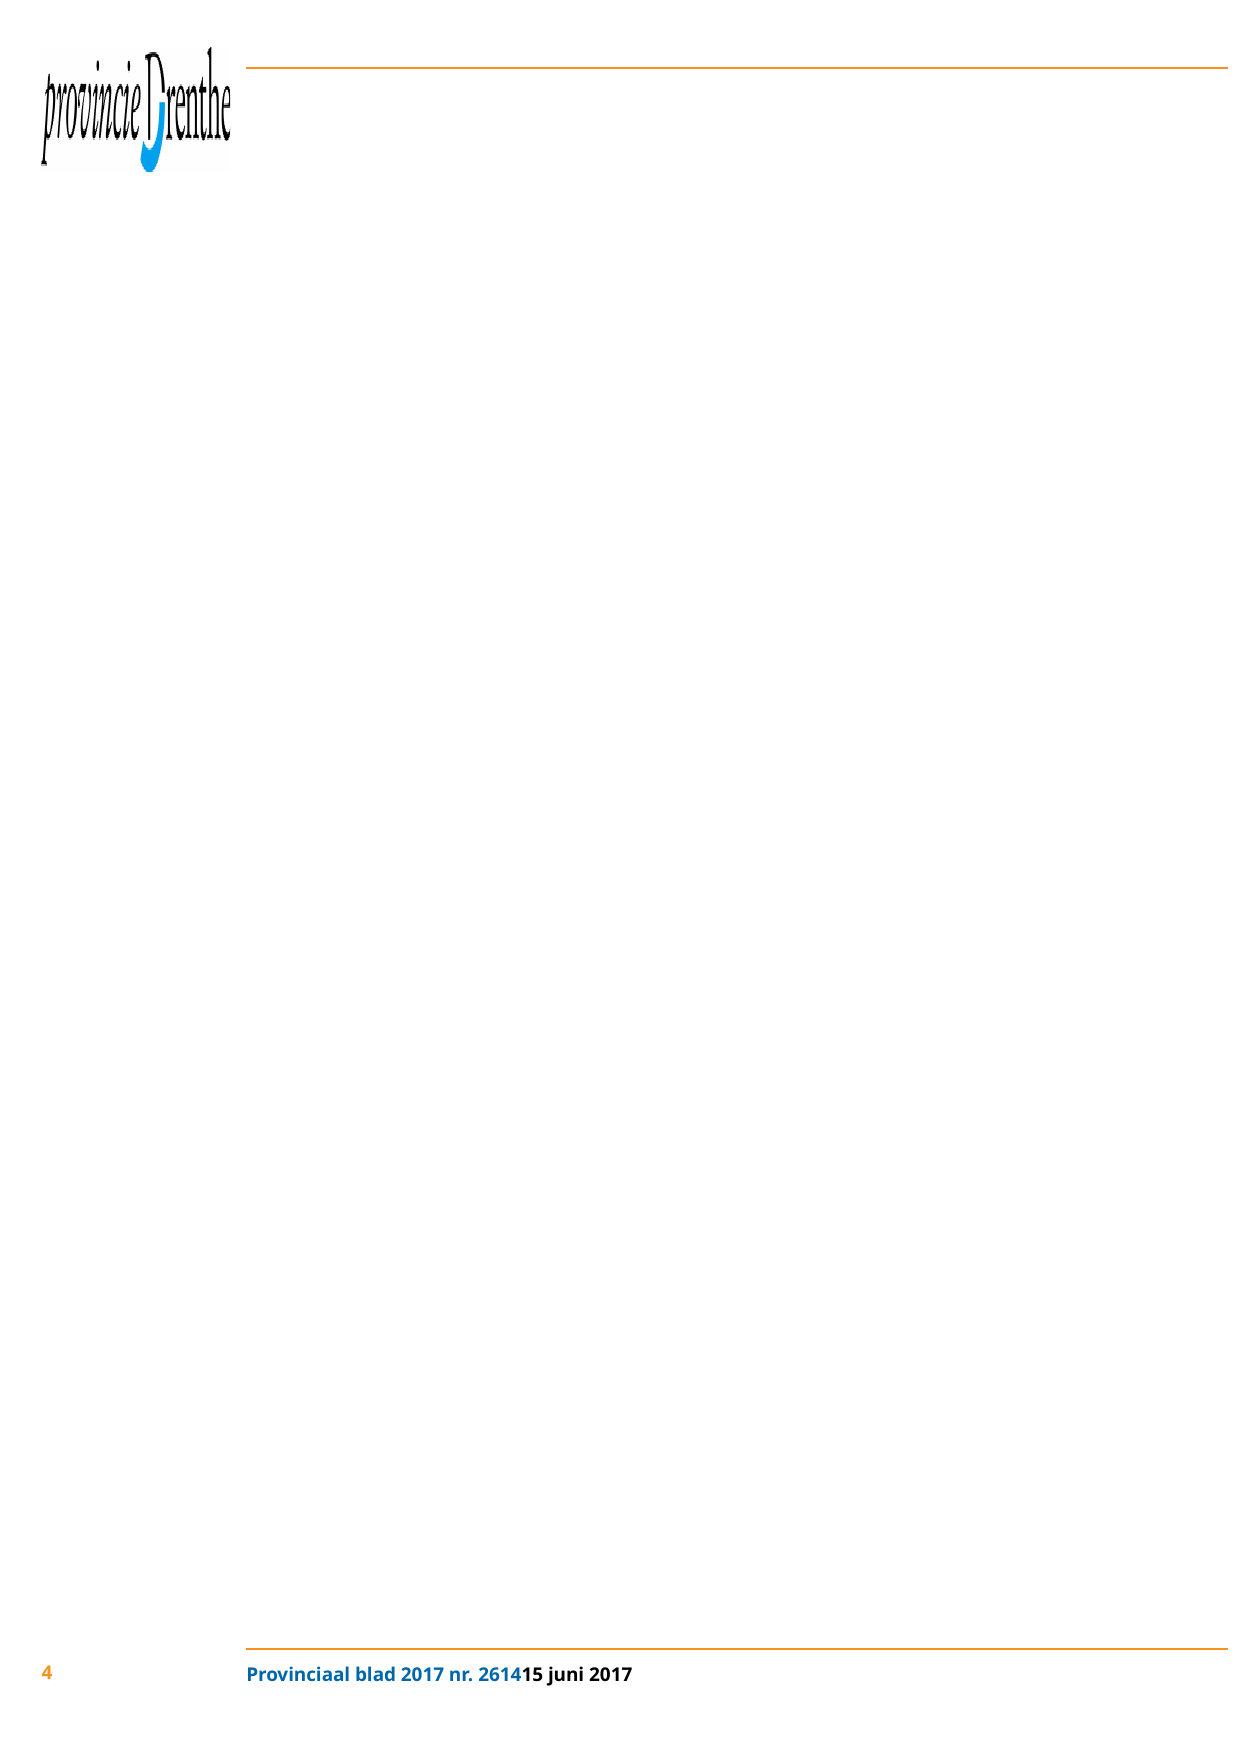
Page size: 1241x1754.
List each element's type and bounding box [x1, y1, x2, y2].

table_cell [676, 95, 891, 121]
picture [41, 47, 231, 172]
table_cell [891, 95, 1152, 121]
table_cell [248, 95, 462, 121]
table_cell [462, 95, 676, 121]
